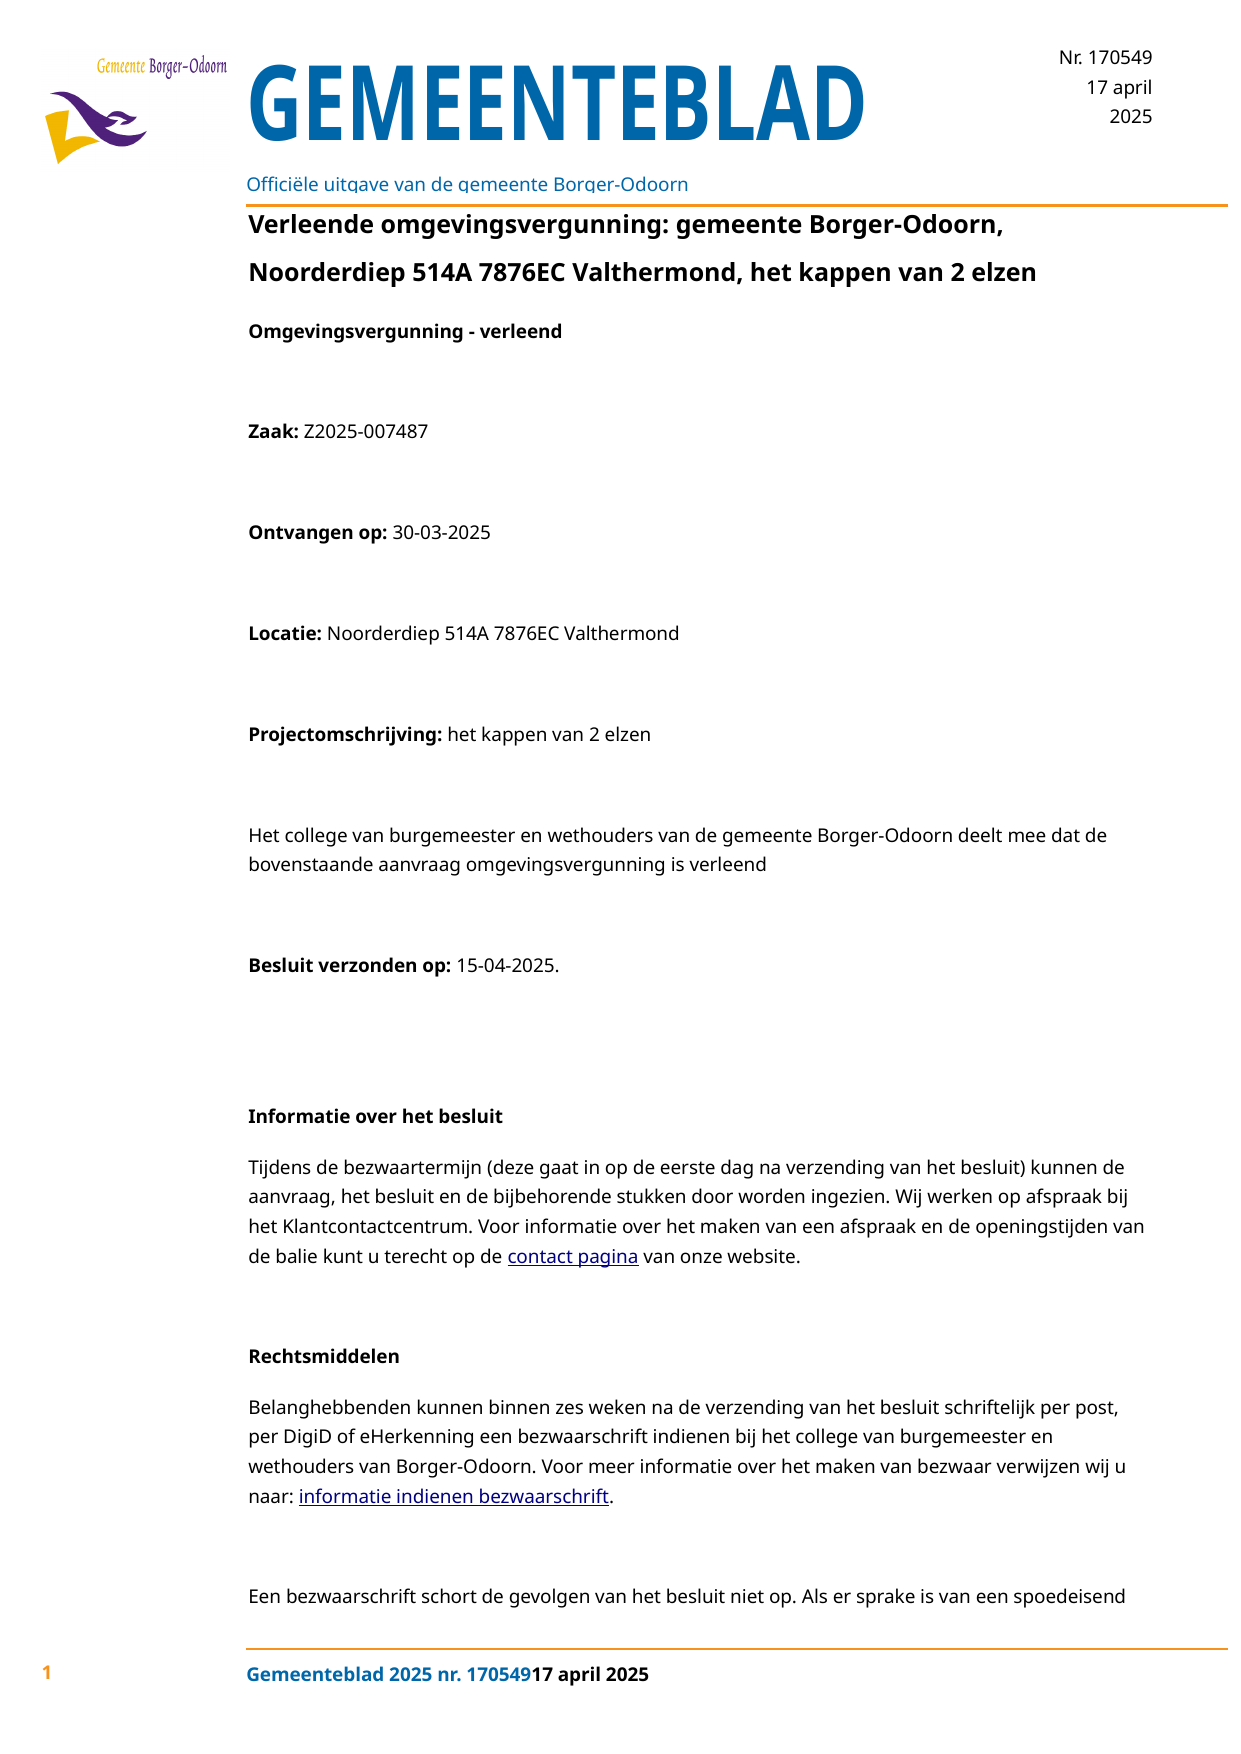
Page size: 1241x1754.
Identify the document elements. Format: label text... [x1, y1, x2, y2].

text Verleende omgevingsvergunning: gemeente Borger-Odoorn, Noorderdiep 514A 7876EC Valthermond, het kappen van 2 elzen [248, 207, 1152, 288]
text Ontvangen op: 30-03-2025 [248, 519, 1152, 545]
text Informatie over het besluit [248, 1104, 1152, 1129]
text Het college van burgemeester en wethouders van de gemeente Borger-Odoorn deelt mee dat de bovenstaande aanvraag omgevingsvergunning is verleend [248, 822, 1152, 877]
text Rechtsmiddelen [248, 1344, 1152, 1369]
text Zaak: Z2025-007487 [248, 419, 1152, 444]
picture [41, 47, 231, 172]
text Projectomschrijving: het kappen van 2 elzen [248, 721, 1152, 747]
text Besluit verzonden op: 15-04-2025. [248, 952, 1152, 978]
text Belanghebbenden kunnen binnen zes weken na de verzending van het besluit schriftelijk per post, per DigiD of eHerkenning een bezwaarschrift indienen bij het college van burgemeester en wethouders van Borger-Odoorn. Voor meer informatie over het maken van bezwaar verwijzen wij u naar: informatie indienen bezwaarschrift. [248, 1394, 1152, 1509]
text Omgevingsvergunning - verleend [248, 318, 1152, 344]
text Locatie: Noorderdiep 514A 7876EC Valthermond [248, 620, 1152, 646]
text Een bezwaarschrift schort de gevolgen van het besluit niet op. Als er sprake is van een spoedeisend [248, 1584, 1152, 1609]
text Tijdens de bezwaartermijn (deze gaat in op de eerste dag na verzending van het besluit) kunnen de aanvraag, het besluit en de bijbehorende stukken door worden ingezien. Wij werken op afspraak bij het Klantcontactcentrum. Voor informatie over het maken van een afspraak en de openingstijden van de balie kunt u terecht op de contact pagina van onze website. [248, 1154, 1152, 1269]
